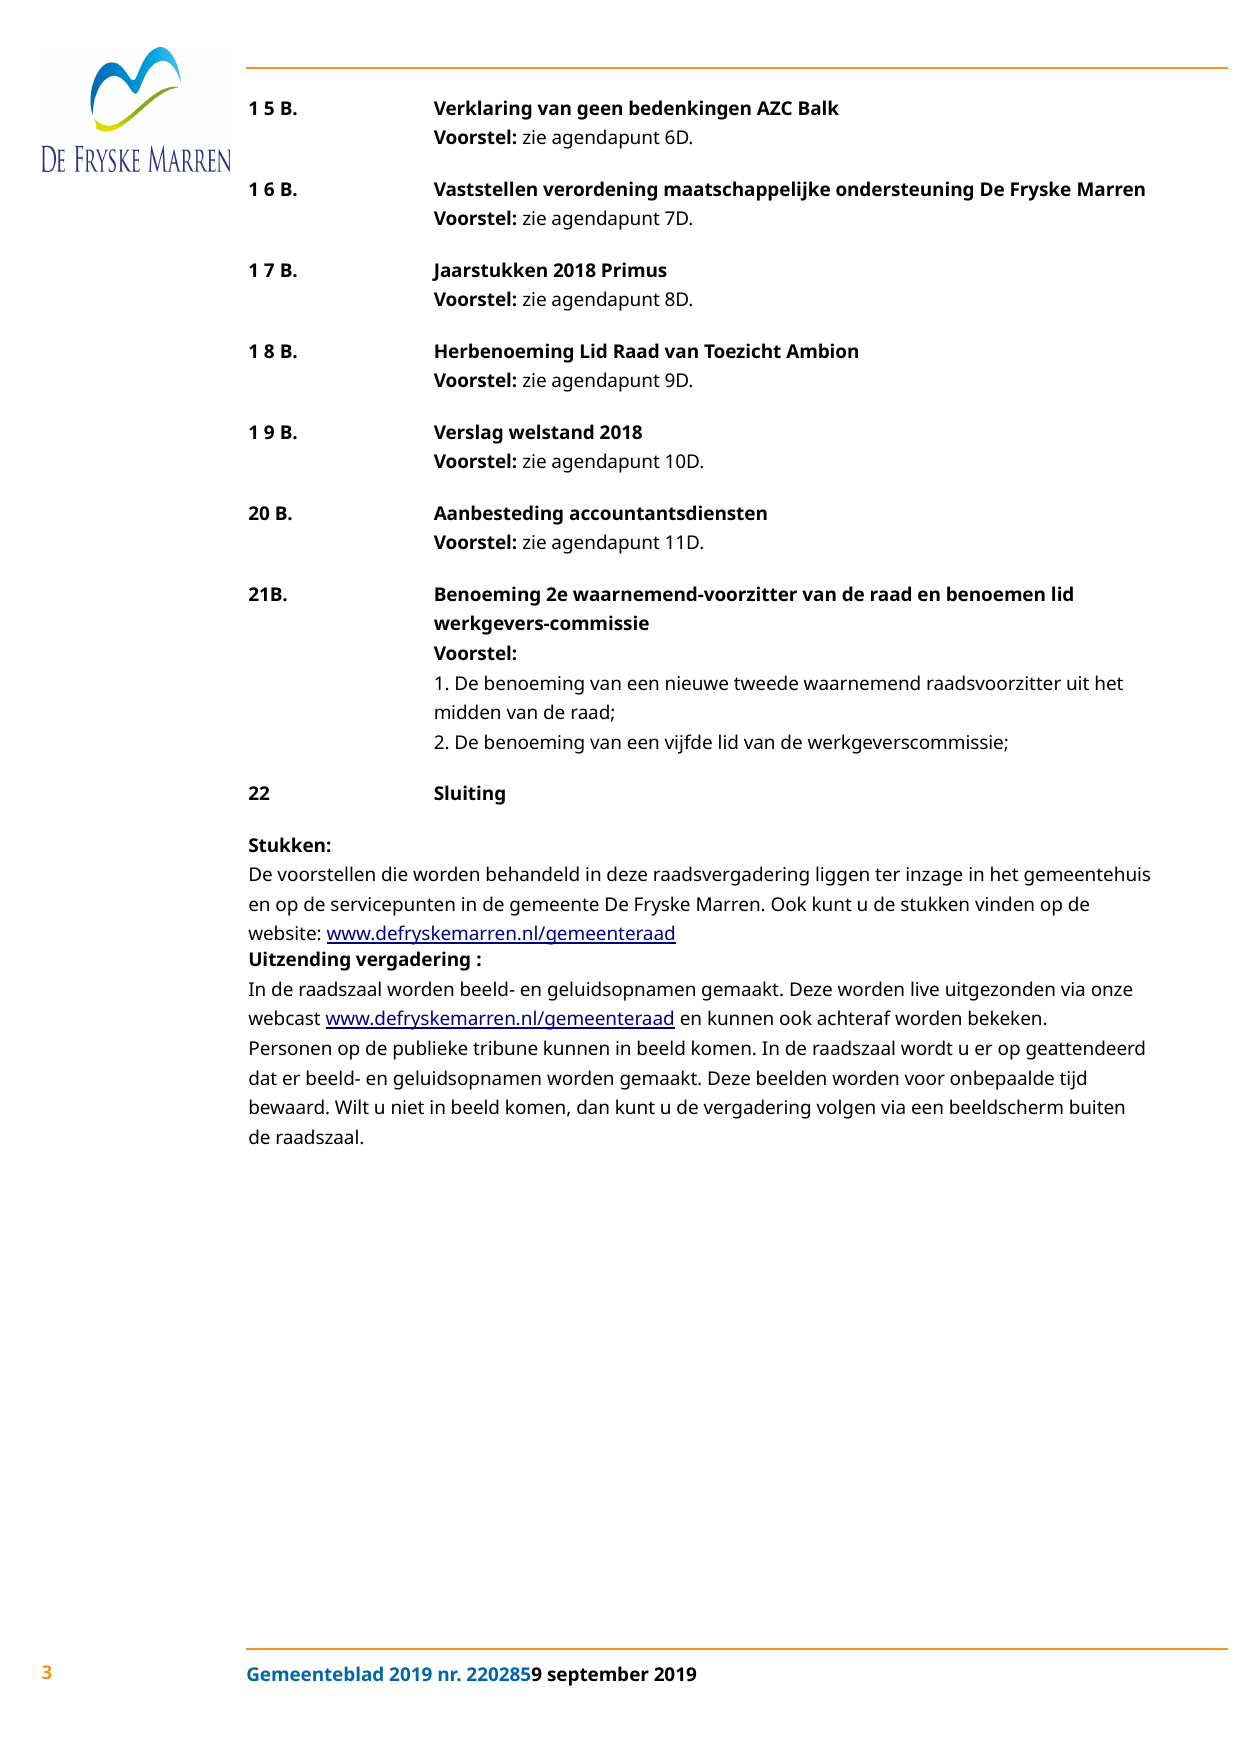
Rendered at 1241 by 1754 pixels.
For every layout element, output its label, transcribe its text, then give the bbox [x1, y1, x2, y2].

table_cell Jaarstukken 2018 Primus Voorstel: zie agendapunt 8D. [434, 257, 1152, 312]
table_cell 20 B. [248, 500, 433, 555]
table_cell [248, 231, 433, 257]
table_cell 1 8 B. [248, 338, 433, 393]
table_cell Aanbesteding accountantsdiensten Voorstel: zie agendapunt 11D. [434, 500, 1152, 555]
table_cell [434, 393, 1152, 419]
table_cell [434, 474, 1152, 500]
table_cell [434, 231, 1152, 257]
table_cell [434, 555, 1152, 581]
table_cell [248, 806, 433, 832]
table_cell [248, 474, 433, 500]
table_cell Sluiting [434, 780, 1152, 806]
table_cell [434, 312, 1152, 338]
table_cell [248, 755, 433, 780]
table_cell [248, 150, 433, 176]
table_cell [248, 312, 433, 338]
table_cell [248, 555, 433, 581]
table_cell 1 6 B. [248, 176, 433, 231]
table_cell [248, 393, 433, 419]
table_cell Verklaring van geen bedenkingen AZC Balk Voorstel: zie agendapunt 6D. [434, 95, 1152, 150]
table_cell Vaststellen verordening maatschappelijke ondersteuning De Fryske Marren Voorstel: zie agendapunt 7D. [434, 176, 1152, 231]
table_cell [434, 755, 1152, 780]
table_cell 22 [248, 780, 433, 806]
picture [41, 47, 231, 172]
table_cell Herbenoeming Lid Raad van Toezicht Ambion Voorstel: zie agendapunt 9D. [434, 338, 1152, 393]
table_cell Stukken: De voorstellen die worden behandeld in deze raadsvergadering liggen ter inzage in het gemeentehuis en op de servicepunten in de gemeente De Fryske Marren. Ook kunt u de stukken vinden op de website: www.defryskemarren.nl/gemeenteraad [248, 832, 1152, 946]
table_cell 1 9 B. [248, 419, 433, 474]
table_cell Uitzending vergadering : In de raadszaal worden beeld- en geluidsopnamen gemaakt. Deze worden live uitgezonden via onze webcast www.defryskemarren.nl/gemeenteraad en kunnen ook achteraf worden bekeken. Personen op de publieke tribune kunnen in beeld komen. In de raadszaal wordt u er op geattendeerd dat er beeld- en geluidsopnamen worden gemaakt. Deze beelden worden voor onbepaalde tijd bewaard. Wilt u niet in beeld komen, dan kunt u de vergadering volgen via een beeldscherm buiten de raadszaal. [248, 946, 1152, 1179]
table_cell 1 7 B. [248, 257, 433, 312]
table_cell [434, 806, 1152, 832]
table_cell Verslag welstand 2018 Voorstel: zie agendapunt 10D. [434, 419, 1152, 474]
table_cell Benoeming 2e waarnemend-voorzitter van de raad en benoemen lid werkgevers-commissie Voorstel: 1. De benoeming van een nieuwe tweede waarnemend raadsvoorzitter uit het midden van de raad; 2. De benoeming van een vijfde lid van de werkgeverscommissie; [434, 581, 1152, 755]
table_cell 21B. [248, 581, 433, 755]
table_cell [434, 150, 1152, 176]
table_cell 1 5 B. [248, 95, 433, 150]
